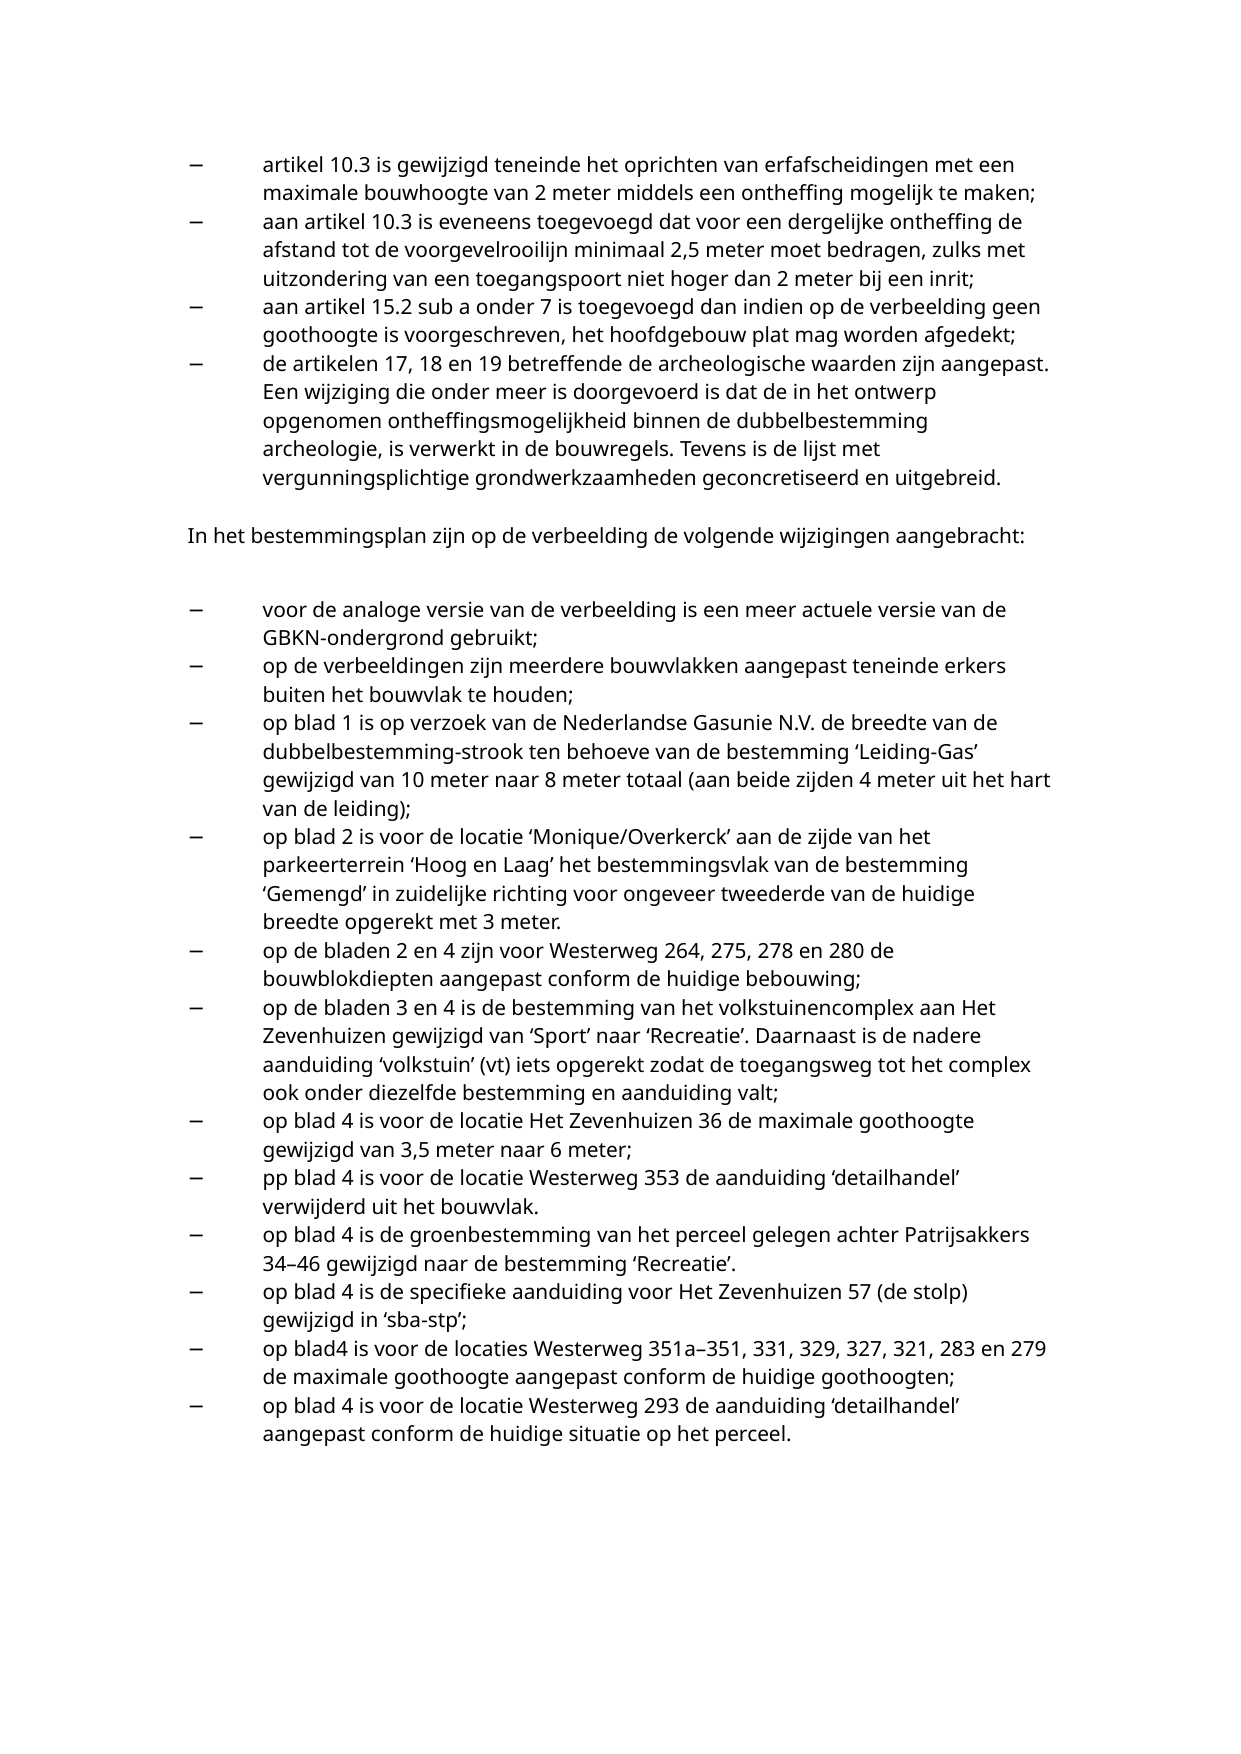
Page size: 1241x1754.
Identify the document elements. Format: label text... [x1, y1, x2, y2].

list op blad 4 is de groenbestemming van het perceel gelegen achter Patrijsakkers 34–46 gewijzigd naar de bestemming ‘Recreatie’. [187, 1220, 1053, 1277]
list op blad4 is voor de locaties Westerweg 351a–351, 331, 329, 327, 321, 283 en 279 de maximale goothoogte aangepast conform de huidige goothoogten; [187, 1334, 1053, 1391]
list op de verbeeldingen zijn meerdere bouwvlakken aangepast teneinde erkers buiten het bouwvlak te houden; [187, 652, 1053, 708]
list op blad 4 is de specifieke aanduiding voor Het Zevenhuizen 57 (de stolp) gewijzigd in ‘sba-stp’; [187, 1277, 1053, 1334]
list artikel 10.3 is gewijzigd teneinde het oprichten van erfafscheidingen met een maximale bouwhoogte van 2 meter middels een ontheffing mogelijk te maken; [187, 150, 1053, 207]
list voor de analoge versie van de verbeelding is een meer actuele versie van de GBKN-ondergrond gebruikt; [187, 595, 1053, 652]
list op blad 1 is op verzoek van de Nederlandse Gasunie N.V. de breedte van de dubbelbestemming-strook ten behoeve van de bestemming ‘Leiding-Gas’ gewijzigd van 10 meter naar 8 meter totaal (aan beide zijden 4 meter uit het hart van de leiding); [187, 708, 1053, 822]
list op blad 4 is voor de locatie Westerweg 293 de aanduiding ‘detailhandel’ aangepast conform de huidige situatie op het perceel. [187, 1391, 1053, 1448]
text In het bestemmingsplan zijn op de verbeelding de volgende wijzigingen aangebracht: [187, 521, 1053, 550]
list aan artikel 10.3 is eveneens toegevoegd dat voor een dergelijke ontheffing de afstand tot de voorgevelrooilijn minimaal 2,5 meter moet bedragen, zulks met uitzondering van een toegangspoort niet hoger dan 2 meter bij een inrit; [187, 207, 1053, 292]
list op de bladen 3 en 4 is de bestemming van het volkstuinencomplex aan Het Zevenhuizen gewijzigd van ‘Sport’ naar ‘Recreatie’. Daarnaast is de nadere aanduiding ‘volkstuin’ (vt) iets opgerekt zodat de toegangsweg tot het complex ook onder diezelfde bestemming en aanduiding valt; [187, 993, 1053, 1107]
list de artikelen 17, 18 en 19 betreffende de archeologische waarden zijn aangepast. Een wijziging die onder meer is doorgevoerd is dat de in het ontwerp opgenomen ontheffingsmogelijkheid binnen de dubbelbestemming archeologie, is verwerkt in de bouwregels. Tevens is de lijst met vergunningsplichtige grondwerkzaamheden geconcretiseerd en uitgebreid. [187, 349, 1053, 491]
list pp blad 4 is voor de locatie Westerweg 353 de aanduiding ‘detailhandel’ verwijderd uit het bouwvlak. [187, 1163, 1053, 1220]
list op blad 2 is voor de locatie ‘Monique/Overkerck’ aan de zijde van het parkeerterrein ‘Hoog en Laag’ het bestemmingsvlak van de bestemming ‘Gemengd’ in zuidelijke richting voor ongeveer tweederde van de huidige breedte opgerekt met 3 meter. [187, 822, 1053, 936]
list op de bladen 2 en 4 zijn voor Westerweg 264, 275, 278 en 280 de bouwblokdiepten aangepast conform de huidige bebouwing; [187, 936, 1053, 993]
list aan artikel 15.2 sub a onder 7 is toegevoegd dan indien op de verbeelding geen goothoogte is voorgeschreven, het hoofdgebouw plat mag worden afgedekt; [187, 292, 1053, 349]
list op blad 4 is voor de locatie Het Zevenhuizen 36 de maximale goothoogte gewijzigd van 3,5 meter naar 6 meter; [187, 1107, 1053, 1163]
